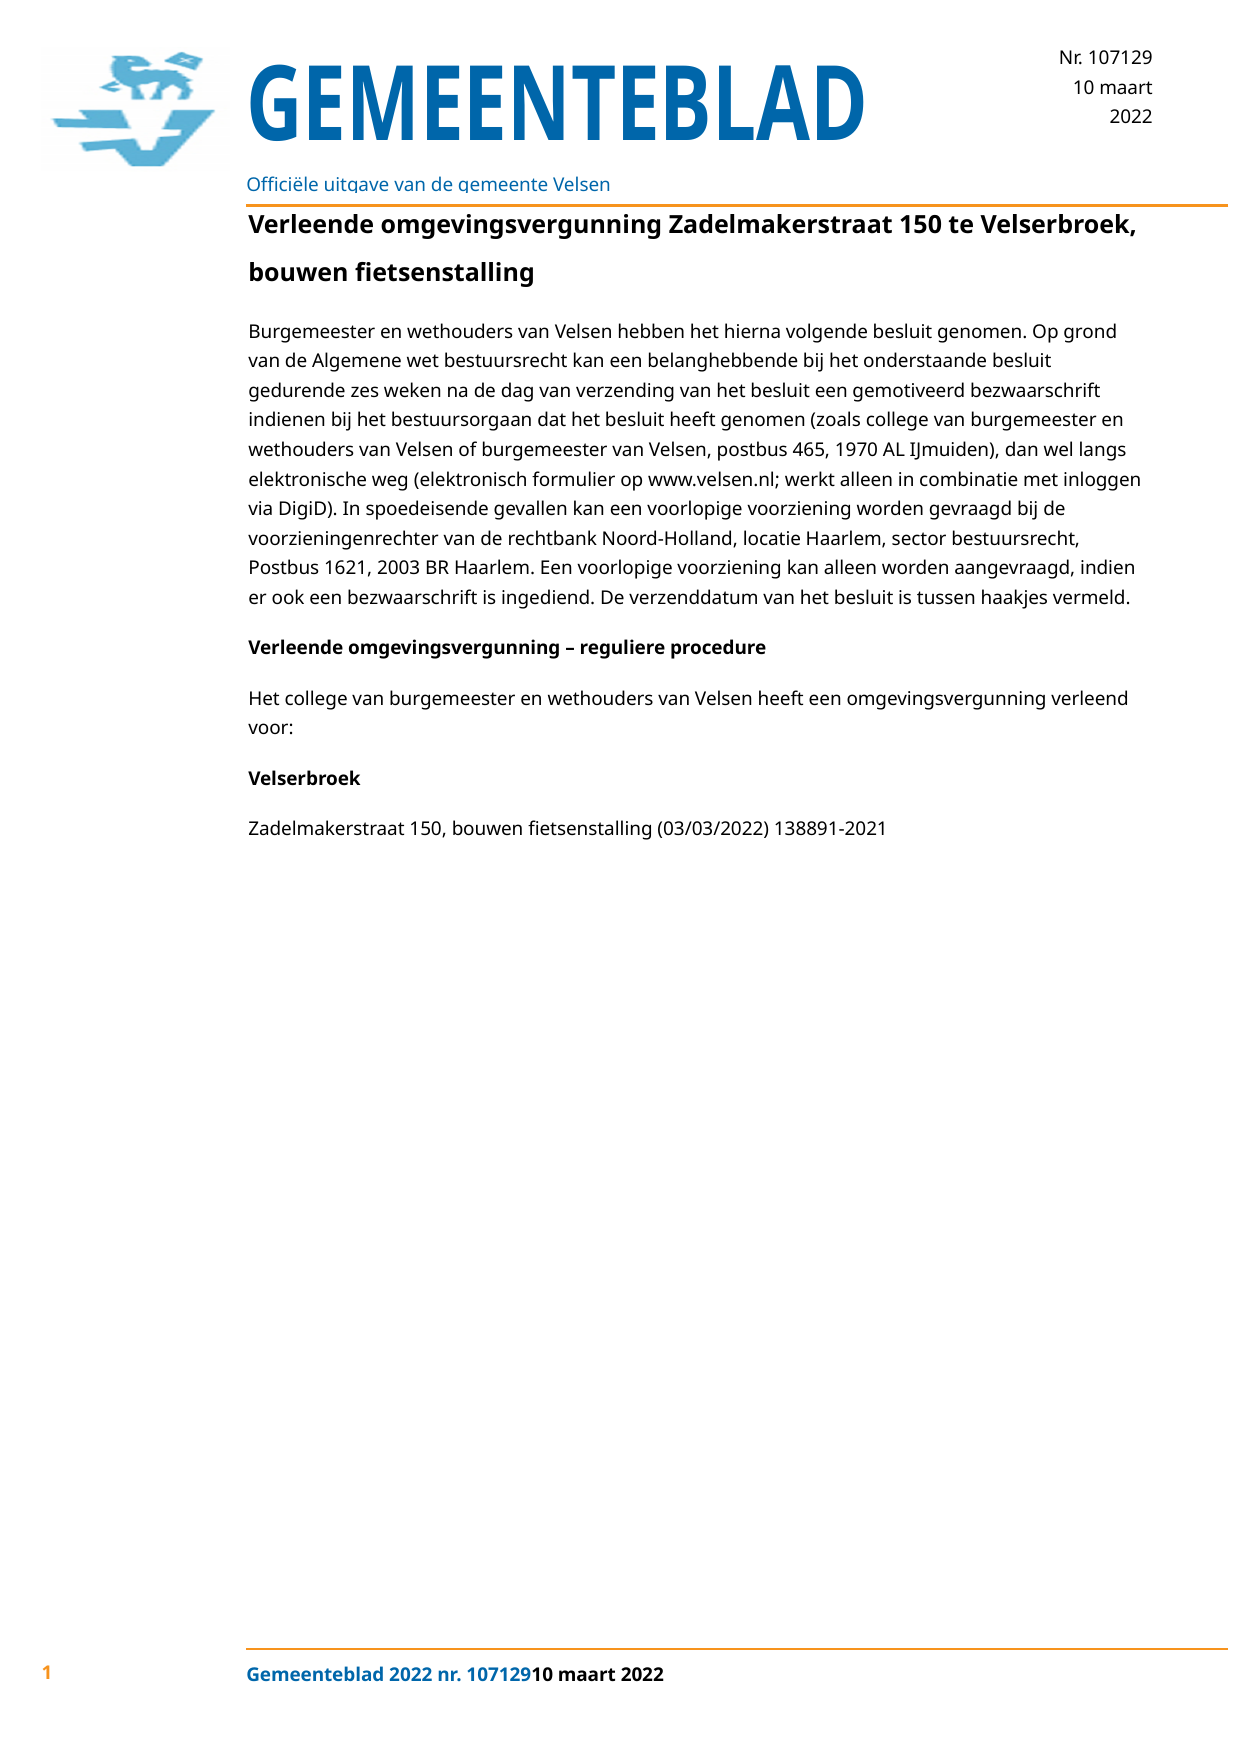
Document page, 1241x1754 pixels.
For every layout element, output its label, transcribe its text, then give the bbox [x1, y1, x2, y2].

text Zadelmakerstraat 150, bouwen fietsenstalling (03/03/2022) 138891-2021 [248, 815, 1152, 841]
text Verleende omgevingsvergunning – reguliere procedure [248, 634, 1152, 660]
picture [41, 47, 231, 172]
text Velserbroek [248, 765, 1152, 791]
text Het college van burgemeester en wethouders van Velsen heeft een omgevingsvergunning verleend voor: [248, 685, 1152, 740]
text Verleende omgevingsvergunning Zadelmakerstraat 150 te Velserbroek, bouwen fietsenstalling [248, 207, 1152, 288]
text Burgemeester en wethouders van Velsen hebben het hierna volgende besluit genomen. Op grond van de Algemene wet bestuursrecht kan een belanghebbende bij het onderstaande besluit gedurende zes weken na de dag van verzending van het besluit een gemotiveerd bezwaarschrift indienen bij het bestuursorgaan dat het besluit heeft genomen (zoals college van burgemeester en wethouders van Velsen of burgemeester van Velsen, postbus 465, 1970 AL IJmuiden), dan wel langs elektronische weg (elektronisch formulier op www.velsen.nl; werkt alleen in combinatie met inloggen via DigiD). In spoedeisende gevallen kan een voorlopige voorziening worden gevraagd bij de voorzieningenrechter van de rechtbank Noord-Holland, locatie Haarlem, sector bestuursrecht, Postbus 1621, 2003 BR Haarlem. Een voorlopige voorziening kan alleen worden aangevraagd, indien er ook een bezwaarschrift is ingediend. De verzenddatum van het besluit is tussen haakjes vermeld. [248, 318, 1152, 610]
